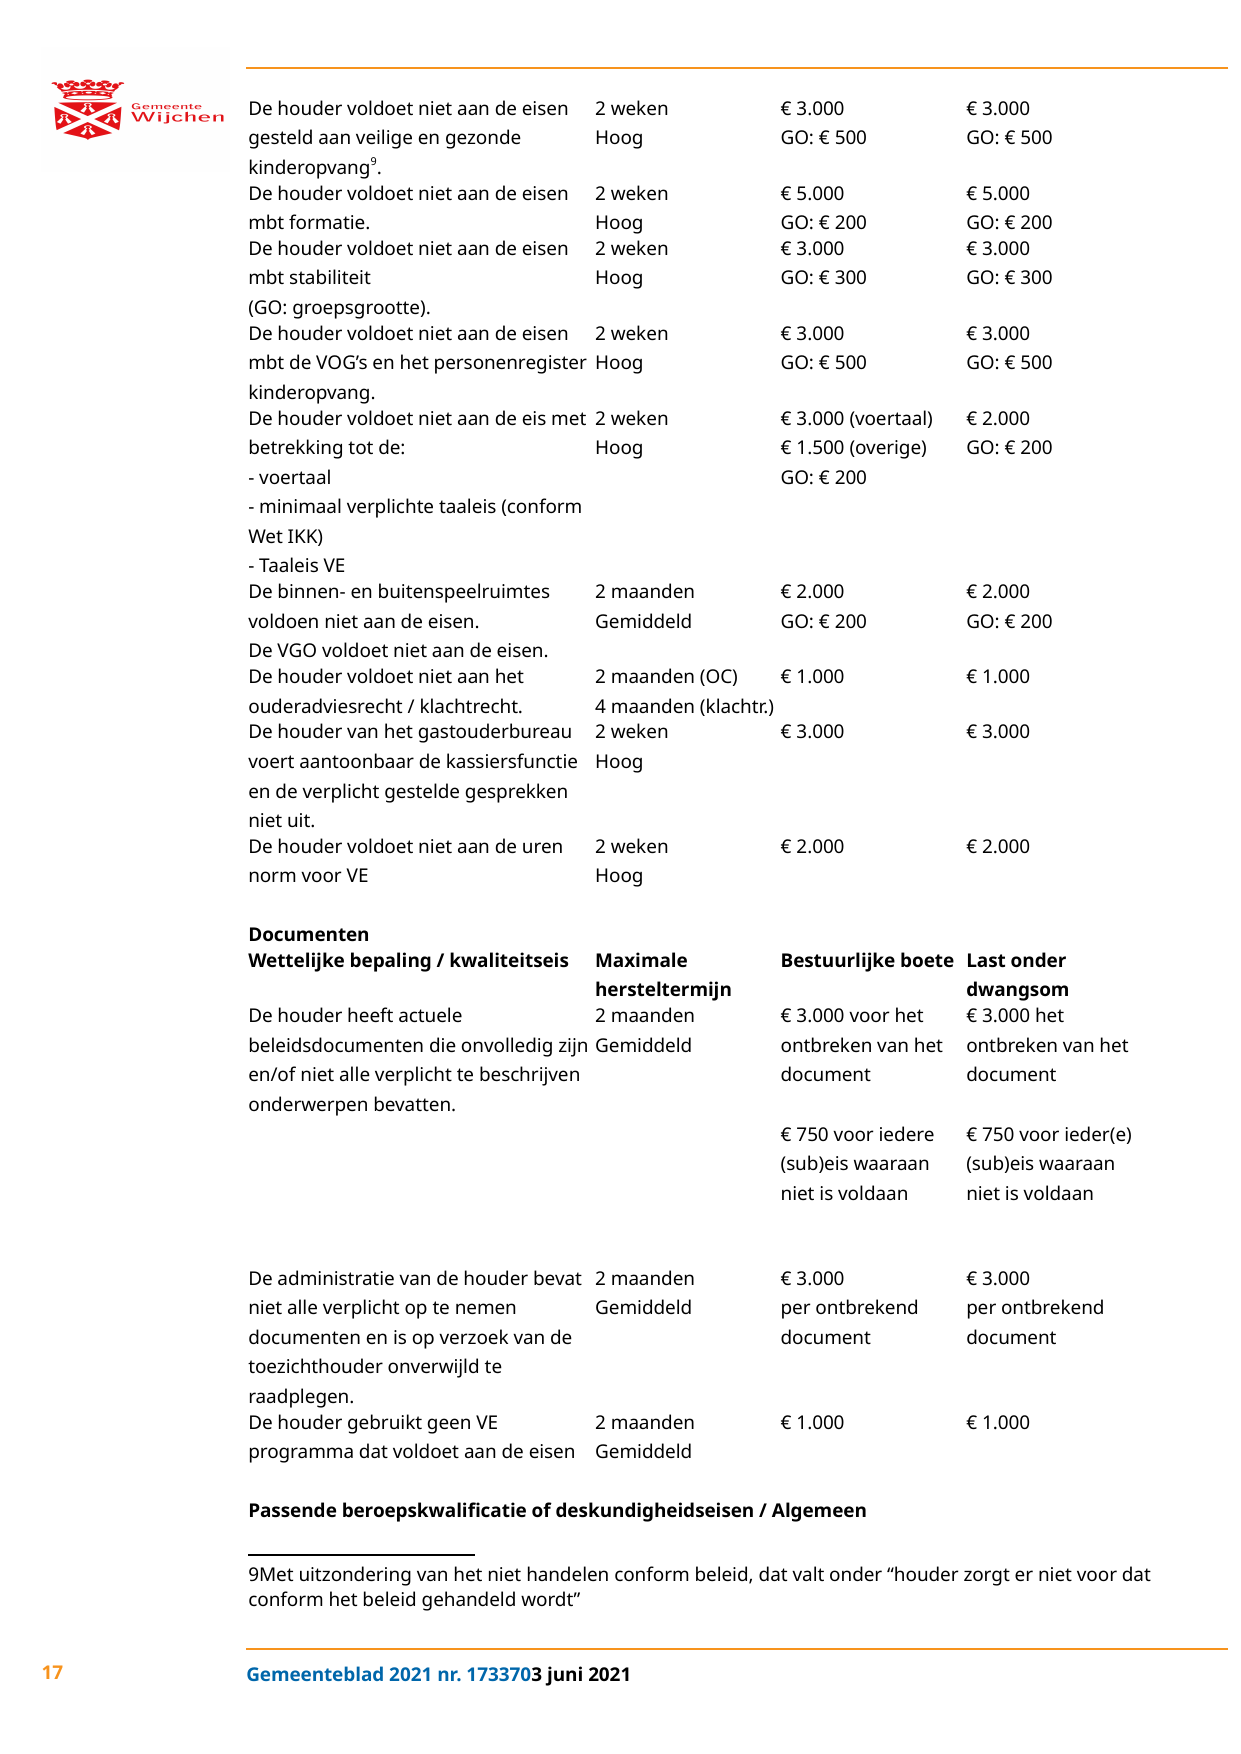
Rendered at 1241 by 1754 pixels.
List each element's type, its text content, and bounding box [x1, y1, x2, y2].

picture [41, 47, 231, 172]
table_cell € 3.000 per ontbrekend document [966, 1265, 1152, 1409]
table_cell 2 weken Hoog [595, 405, 780, 578]
table_cell Wettelijke bepaling / kwaliteitseis [248, 947, 595, 1002]
table_header [780, 921, 966, 947]
table_cell € 3.000 [780, 719, 966, 833]
table_cell € 1.000 [966, 1409, 1152, 1464]
table_cell € 3.000 GO: € 500 [966, 320, 1152, 405]
table_cell € 3.000 voor het ontbreken van het document € 750 voor iedere (sub)eis waaraan niet is voldaan [780, 1003, 966, 1265]
table_cell De houder voldoet niet aan de eisen mbt formatie. [248, 180, 595, 235]
table_cell De binnen- en buitenspeelruimtes voldoen niet aan de eisen. De VGO voldoet niet aan de eisen. [248, 579, 595, 663]
table_cell De houder heeft actuele beleidsdocumenten die onvolledig zijn en/of niet alle verplicht te beschrijven onderwerpen bevatten. [248, 1003, 595, 1265]
table_cell € 5.000 GO: € 200 [780, 180, 966, 235]
table_cell € 1.000 [966, 663, 1152, 719]
table_cell € 3.000 GO: € 500 [780, 95, 966, 180]
table_cell 2 weken Hoog [595, 833, 780, 888]
table_cell € 2.000 GO: € 200 [780, 579, 966, 663]
table_cell De houder voldoet niet aan de eis met betrekking tot de: - voertaal - minimaal verplichte taaleis (conform Wet IKK) - Taaleis VE [248, 405, 595, 578]
table_cell € 3.000 GO: € 500 [780, 320, 966, 405]
table_cell 2 maanden Gemiddeld [595, 579, 780, 663]
table_header [961, 1497, 1152, 1523]
table_cell De administratie van de houder bevat niet alle verplicht op te nemen documenten en is op verzoek van de toezichthouder onverwijld te raadplegen. [248, 1265, 595, 1409]
table_cell De houder voldoet niet aan de eisen gesteld aan veilige en gezonde kinderopvang. [248, 95, 595, 180]
table_cell 2 maanden Gemiddeld [595, 1003, 780, 1265]
table_cell € 3.000 [966, 719, 1152, 833]
table_header Documenten [248, 921, 595, 947]
table_cell 2 weken Hoog [595, 719, 780, 833]
table_cell € 3.000 GO: € 300 [966, 235, 1152, 320]
table_cell Last onder dwangsom [966, 947, 1152, 1002]
table_cell € 2.000 [966, 833, 1152, 888]
table_cell 2 weken Hoog [595, 320, 780, 405]
table_cell € 3.000 het ontbreken van het document € 750 voor ieder(e) (sub)eis waaraan niet is voldaan [966, 1003, 1152, 1265]
table_cell € 3.000 (voertaal) € 1.500 (overige) GO: € 200 [780, 405, 966, 578]
table_cell € 1.000 [780, 663, 966, 719]
table_cell € 3.000 GO: € 300 [780, 235, 966, 320]
table_cell De houder voldoet niet aan de eisen mbt stabiliteit (GO: groepsgrootte). [248, 235, 595, 320]
table_cell De houder voldoet niet aan de eisen mbt de VOG’s en het personenregister kinderopvang. [248, 320, 595, 405]
table_cell € 1.000 [780, 1409, 966, 1464]
table_cell 2 weken Hoog [595, 95, 780, 180]
table_cell 2 weken Hoog [595, 235, 780, 320]
table_cell Maximale hersteltermijn [595, 947, 780, 1002]
table_cell € 3.000 per ontbrekend document [780, 1265, 966, 1409]
table_cell 2 maanden Gemiddeld [595, 1409, 780, 1464]
table_header [595, 921, 780, 947]
table_cell Bestuurlijke boete [780, 947, 966, 1002]
table_cell 2 maanden (OC) 4 maanden (klachtr.) [595, 663, 780, 719]
table_cell De houder voldoet niet aan de uren norm voor VE [248, 833, 595, 888]
table_cell € 2.000 GO: € 200 [966, 405, 1152, 578]
table_cell € 3.000 GO: € 500 [966, 95, 1152, 180]
table_cell € 2.000 [780, 833, 966, 888]
table_header [966, 921, 1152, 947]
table_header Passende beroepskwalificatie of deskundigheidseisen / Algemeen [248, 1497, 961, 1523]
table_cell € 5.000 GO: € 200 [966, 180, 1152, 235]
table_cell 2 weken Hoog [595, 180, 780, 235]
table_cell 2 maanden Gemiddeld [595, 1265, 780, 1409]
table_cell De houder voldoet niet aan het ouderadviesrecht / klachtrecht. [248, 663, 595, 719]
table_cell € 2.000 GO: € 200 [966, 579, 1152, 663]
table_cell De houder gebruikt geen VE programma dat voldoet aan de eisen [248, 1409, 595, 1464]
table_cell De houder van het gastouderbureau voert aantoonbaar de kassiersfunctie en de verplicht gestelde gesprekken niet uit. [248, 719, 595, 833]
